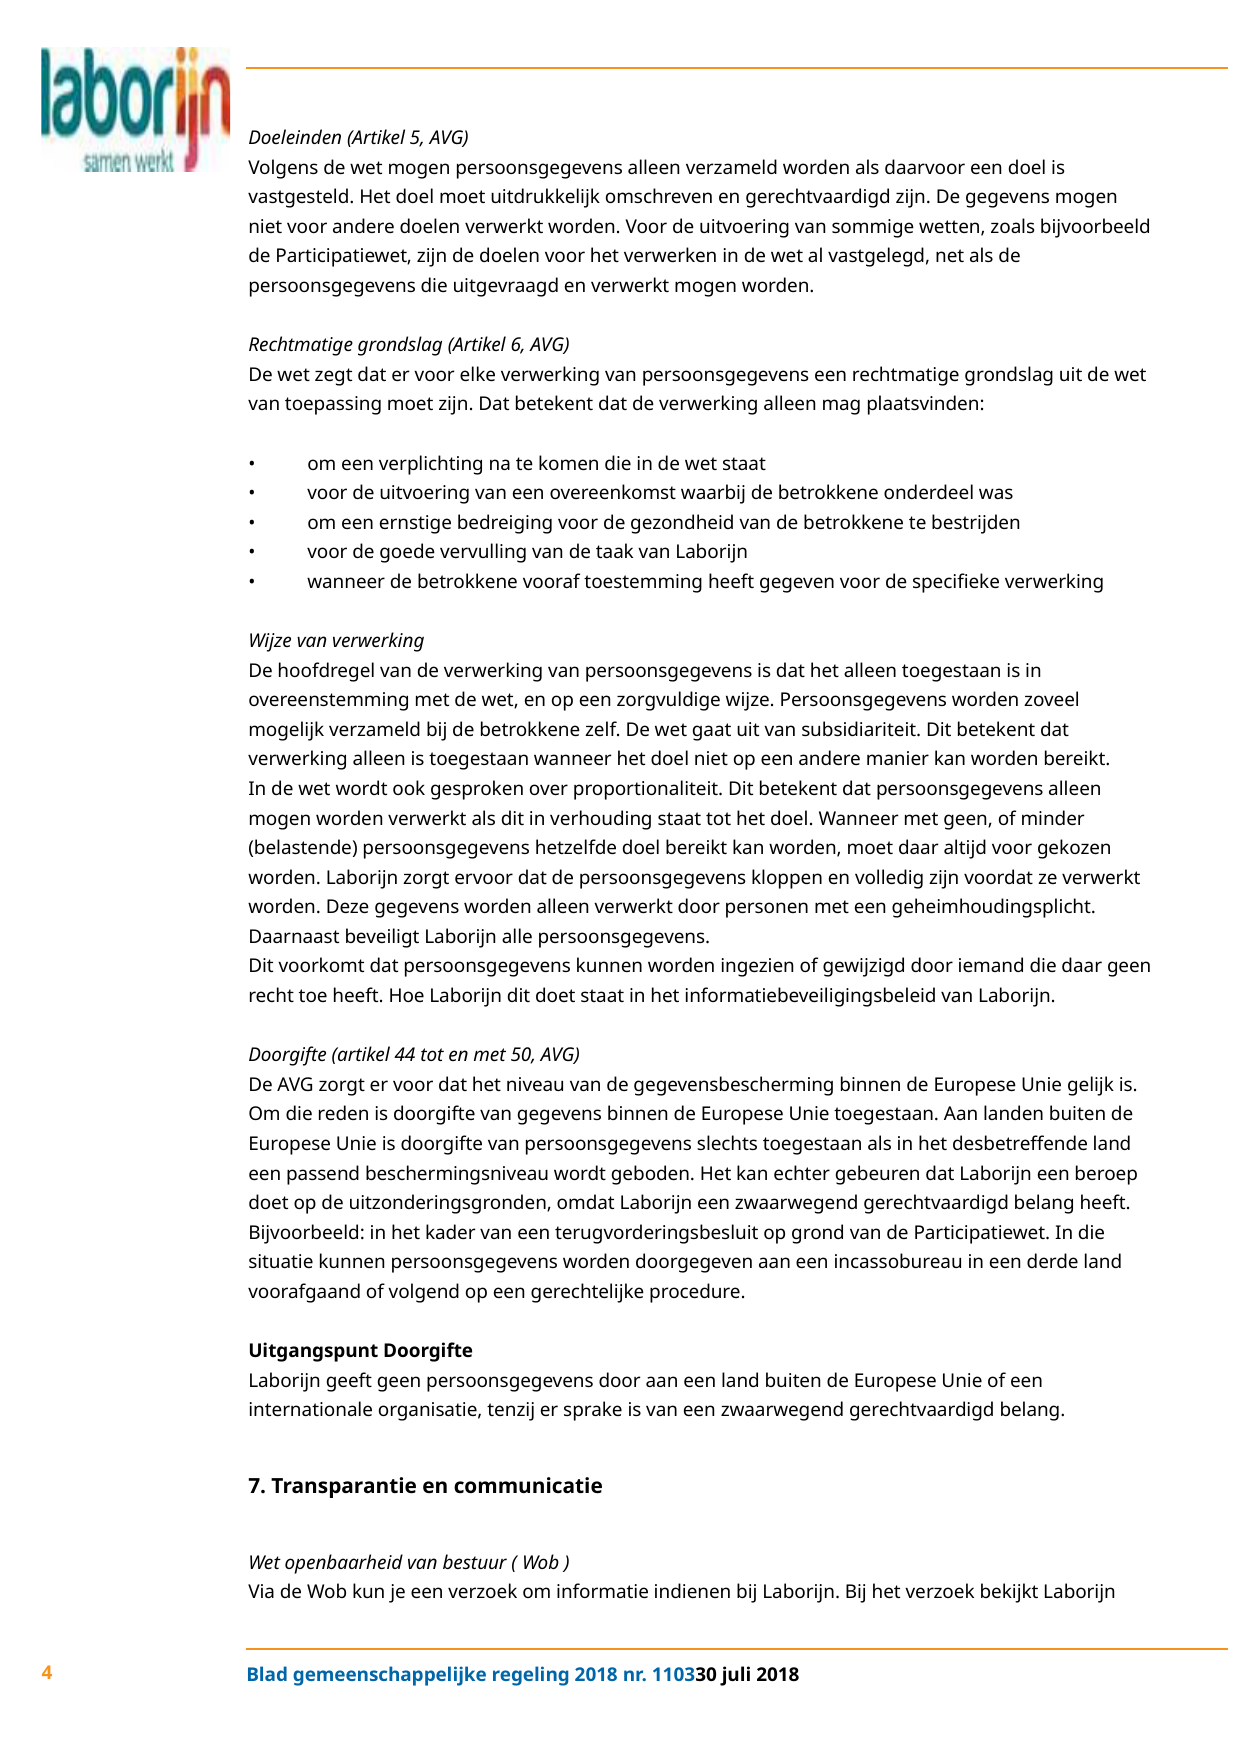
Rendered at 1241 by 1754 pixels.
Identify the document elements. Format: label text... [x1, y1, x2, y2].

text De wet zegt dat er voor elke verwerking van persoonsgegevens een rechtmatige grondslag uit de wet van toepassing moet zijn. Dat betekent dat de verwerking alleen mag plaatsvinden: [248, 361, 1152, 416]
text Doorgifte (artikel 44 tot en met 50, AVG) [248, 1041, 1152, 1067]
text Rechtmatige grondslag (Artikel 6, AVG) [248, 331, 1152, 357]
text Wet openbaarheid van bestuur ( Wob ) [248, 1549, 1152, 1574]
text 7. Transparantie en communicatie [248, 1471, 1152, 1499]
list voor de uitvoering van een overeenkomst waarbij de betrokkene onderdeel was [248, 479, 1152, 505]
text Dit voorkomt dat persoonsgegevens kunnen worden ingezien of gewijzigd door iemand die daar geen recht toe heeft. Hoe Laborijn dit doet staat in het informatiebeveiligingsbeleid van Laborijn. [248, 953, 1152, 1008]
text Wijze van verwerking [248, 627, 1152, 653]
list wanneer de betrokkene vooraf toestemming heeft gegeven voor de specifieke verwerking [248, 568, 1152, 594]
list om een verplichting na te komen die in de wet staat [248, 450, 1152, 476]
table_header Uitgangspunt Doorgifte Laborijn geeft geen persoonsgegevens door aan een land buiten de Europese Unie of een internationale organisatie, tenzij er sprake is van een zwaarwegend gerechtvaardigd belang. [248, 1338, 1152, 1422]
text Volgens de wet mogen persoonsgegevens alleen verzameld worden als daarvoor een doel is vastgesteld. Het doel moet uitdrukkelijk omschreven en gerechtvaardigd zijn. De gegevens mogen niet voor andere doelen verwerkt worden. Voor de uitvoering van sommige wetten, zoals bijvoorbeeld de Participatiewet, zijn de doelen voor het verwerken in de wet al vastgelegd, net als de persoonsgegevens die uitgevraagd en verwerkt mogen worden. [248, 154, 1152, 298]
text Doeleinden (Artikel 5, AVG) [248, 124, 1152, 150]
picture [41, 47, 231, 172]
text In de wet wordt ook gesproken over proportionaliteit. Dit betekent dat persoonsgegevens alleen mogen worden verwerkt als dit in verhouding staat tot het doel. Wanneer met geen, of minder (belastende) persoonsgegevens hetzelfde doel bereikt kan worden, moet daar altijd voor gekozen worden. Laborijn zorgt ervoor dat de persoonsgegevens kloppen en volledig zijn voordat ze verwerkt worden. Deze gegevens worden alleen verwerkt door personen met een geheimhoudingsplicht. Daarnaast beveiligt Laborijn alle persoonsgegevens. [248, 775, 1152, 949]
list voor de goede vervulling van de taak van Laborijn [248, 538, 1152, 564]
text De hoofdregel van de verwerking van persoonsgegevens is dat het alleen toegestaan is in overeenstemming met de wet, en op een zorgvuldige wijze. Persoonsgegevens worden zoveel mogelijk verzameld bij de betrokkene zelf. De wet gaat uit van subsidiariteit. Dit betekent dat verwerking alleen is toegestaan wanneer het doel niet op een andere manier kan worden bereikt. [248, 657, 1152, 771]
text Via de Wob kun je een verzoek om informatie indienen bij Laborijn. Bij het verzoek bekijkt Laborijn [248, 1578, 1152, 1604]
list om een ernstige bedreiging voor de gezondheid van de betrokkene te bestrijden [248, 509, 1152, 535]
text De AVG zorgt er voor dat het niveau van de gegevensbescherming binnen de Europese Unie gelijk is. Om die reden is doorgifte van gegevens binnen de Europese Unie toegestaan. Aan landen buiten de Europese Unie is doorgifte van persoonsgegevens slechts toegestaan als in het desbetreffende land een passend beschermingsniveau wordt geboden. Het kan echter gebeuren dat Laborijn een beroep doet op de uitzonderingsgronden, omdat Laborijn een zwaarwegend gerechtvaardigd belang heeft. Bijvoorbeeld: in het kader van een terugvorderingsbesluit op grond van de Participatiewet. In die situatie kunnen persoonsgegevens worden doorgegeven aan een incassobureau in een derde land voorafgaand of volgend op een gerechtelijke procedure. [248, 1071, 1152, 1304]
